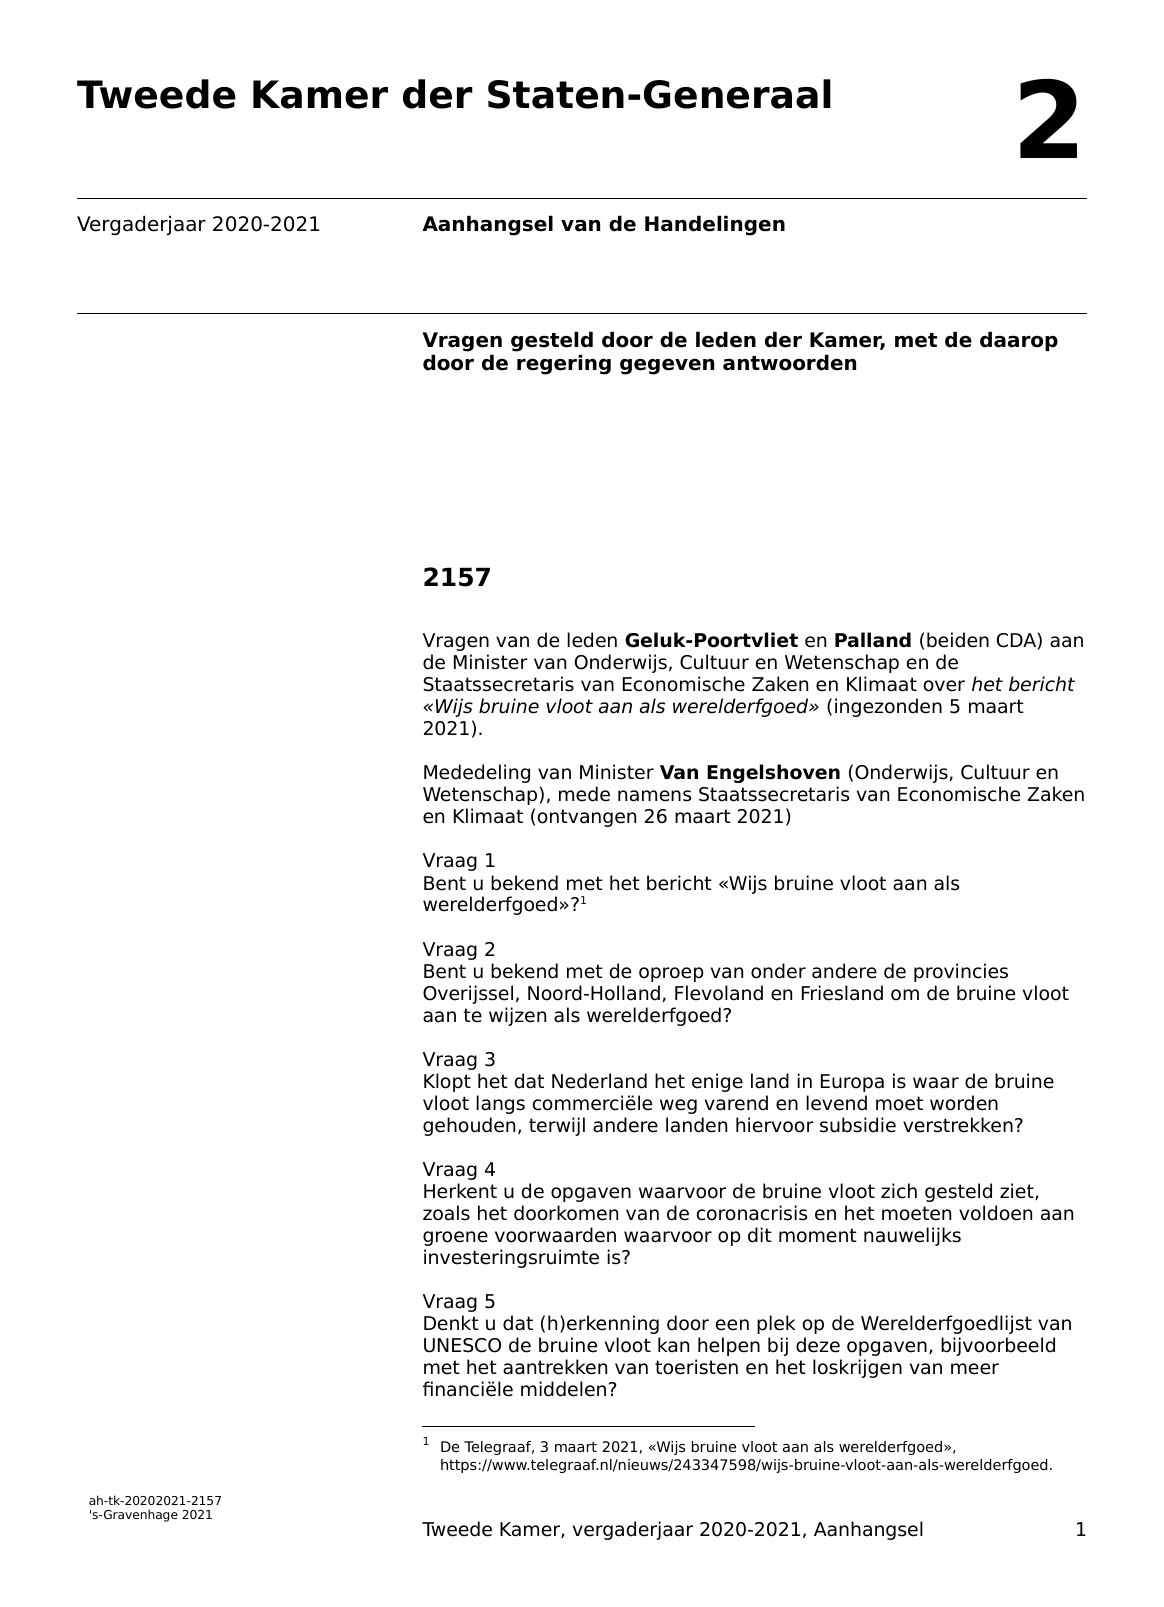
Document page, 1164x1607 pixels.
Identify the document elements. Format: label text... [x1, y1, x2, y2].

text 2157 [422, 563, 1087, 592]
text Denkt u dat (h)erkenning door een plek op de Werelderfgoedlijst van UNESCO de bruine vloot kan helpen bij deze opgaven, bijvoorbeeld met het aantrekken van toeristen en het loskrijgen van meer financiële middelen? [422, 1313, 1087, 1401]
text ah-tk-20202021-2157 [88, 1494, 323, 1508]
text Bent u bekend met de oproep van onder andere de provincies Overijssel, Noord-Holland, Flevoland en Friesland om de bruine vloot aan te wijzen als werelderfgoed? [422, 961, 1087, 1026]
text Mededeling van Minister Van Engelshoven (Onderwijs, Cultuur en Wetenschap), mede namens Staatssecretaris van Economische Zaken en Klimaat (ontvangen 26 maart 2021) [422, 762, 1087, 828]
table_header Tweede Kamer der Staten-Generaal [77, 59, 886, 198]
text Vraag 4 [422, 1159, 1087, 1181]
text 's-Gravenhage 2021 [88, 1508, 323, 1522]
table_cell Aanhangsel van de Handelingen [422, 199, 1087, 313]
table_cell Vragen gesteld door de leden der Kamer, met de daarop door de regering gegeven antwoorden [422, 314, 1087, 375]
text Vraag 5 [422, 1291, 1087, 1313]
text Klopt het dat Nederland het enige land in Europa is waar de bruine vloot langs commerciële weg varend en levend moet worden gehouden, terwijl andere landen hiervoor subsidie verstrekken? [422, 1071, 1087, 1137]
table_cell Vergaderjaar 2020-2021 [77, 199, 422, 313]
text Vraag 2 [422, 938, 1087, 961]
text Herkent u de opgaven waarvoor de bruine vloot zich gesteld ziet, zoals het doorkomen van de coronacrisis en het moeten voldoen aan groene voorwaarden waarvoor op dit moment nauwelijks investeringsruimte is? [422, 1181, 1087, 1269]
text Bent u bekend met het bericht «Wijs bruine vloot aan als werelderfgoed»? [422, 872, 1087, 916]
text Vraag 1 [422, 850, 1087, 872]
text Vragen van de leden Geluk-Poortvliet en Palland (beiden CDA) aan de Minister van Onderwijs, Cultuur en Wetenschap en de Staatssecretaris van Economische Zaken en Klimaat over het bericht «Wijs bruine vloot aan als werelderfgoed» (ingezonden 5 maart 2021). [422, 630, 1087, 740]
table_header 2 [886, 59, 1087, 198]
text De Telegraaf, 3 maart 2021, «Wijs bruine vloot aan als werelderfgoed», https://www.telegraaf.nl/nieuws/243347598/wijs-bruine-vloot-aan-als-werelderfgoed. [422, 1435, 1087, 1474]
text Vraag 3 [422, 1049, 1087, 1071]
table_cell [77, 314, 422, 375]
